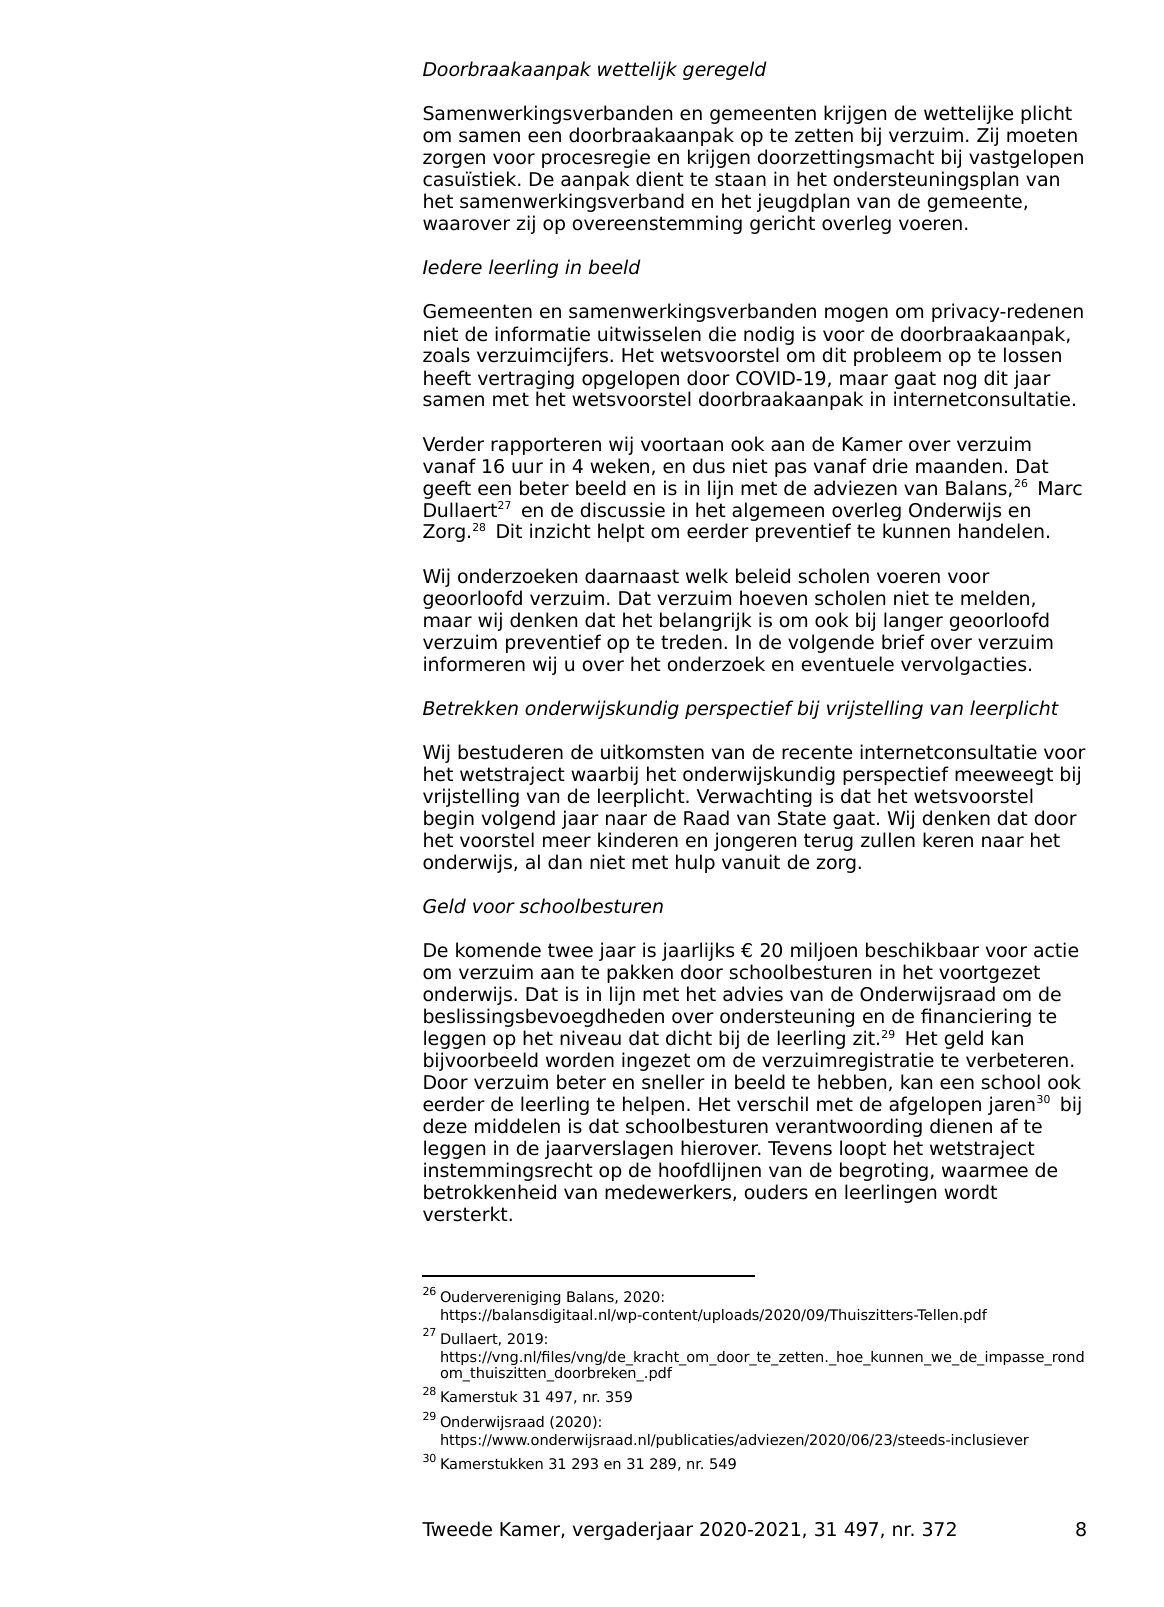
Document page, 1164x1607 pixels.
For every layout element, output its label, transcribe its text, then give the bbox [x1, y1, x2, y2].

text De komende twee jaar is jaarlijks € 20 miljoen beschikbaar voor actie om verzuim aan te pakken door schoolbesturen in het voortgezet onderwijs. Dat is in lijn met het advies van de Onderwijsraad om de beslissingsbevoegdheden over ondersteuning en de financiering te leggen op het niveau dat dicht bij de leerling zit. Het geld kan bijvoorbeeld worden ingezet om de verzuimregistratie te verbeteren. Door verzuim beter en sneller in beeld te hebben, kan een school ook eerder de leerling te helpen. Het verschil met de afgelopen jaren bij deze middelen is dat schoolbesturen verantwoording dienen af te leggen in de jaarverslagen hierover. Tevens loopt het wetstraject instemmingsrecht op de hoofdlijnen van de begroting, waarmee de betrokkenheid van medewerkers, ouders en leerlingen wordt versterkt. [422, 940, 1087, 1226]
subtitle Betrekken onderwijskundig perspectief bij vrijstelling van leerplicht [422, 698, 1087, 720]
text Kamerstukken 31 293 en 31 289, nr. 549 [422, 1452, 1087, 1474]
subtitle Geld voor schoolbesturen [422, 896, 1087, 918]
text Wij onderzoeken daarnaast welk beleid scholen voeren voor geoorloofd verzuim. Dat verzuim hoeven scholen niet te melden, maar wij denken dat het belangrijk is om ook bij langer geoorloofd verzuim preventief op te treden. In de volgende brief over verzuim informeren wij u over het onderzoek en eventuele vervolgacties. [422, 566, 1087, 676]
subtitle Doorbraakaanpak wettelijk geregeld [422, 59, 1087, 81]
text Verder rapporteren wij voortaan ook aan de Kamer over verzuim vanaf 16 uur in 4 weken, en dus niet pas vanaf drie maanden. Dat geeft een beter beeld en is in lijn met de adviezen van Balans, Marc Dullaert en de discussie in het algemeen overleg Onderwijs en Zorg. Dit inzicht helpt om eerder preventief te kunnen handelen. [422, 433, 1087, 543]
text Oudervereniging Balans, 2020: https://balansdigitaal.nl/wp-content/uploads/2020/09/Thuiszitters-Tellen.pdf [422, 1285, 1087, 1324]
text Onderwijsraad (2020): https://www.onderwijsraad.nl/publicaties/adviezen/2020/06/23/steeds-inclusiever [422, 1410, 1087, 1449]
text Dullaert, 2019: https://vng.nl/files/vng/de_kracht_om_door_te_zetten._hoe_kunnen_we_de_impasse_rondom_thuiszitten_doorbreken_.pdf [422, 1327, 1087, 1382]
subtitle Iedere leerling in beeld [422, 257, 1087, 279]
text Wij bestuderen de uitkomsten van de recente internetconsultatie voor het wetstraject waarbij het onderwijskundig perspectief meeweegt bij vrijstelling van de leerplicht. Verwachting is dat het wetsvoorstel begin volgend jaar naar de Raad van State gaat. Wij denken dat door het voorstel meer kinderen en jongeren terug zullen keren naar het onderwijs, al dan niet met hulp vanuit de zorg. [422, 742, 1087, 874]
text Samenwerkingsverbanden en gemeenten krijgen de wettelijke plicht om samen een doorbraakaanpak op te zetten bij verzuim. Zij moeten zorgen voor procesregie en krijgen doorzettingsmacht bij vastgelopen casuïstiek. De aanpak dient te staan in het ondersteuningsplan van het samenwerkingsverband en het jeugdplan van de gemeente, waarover zij op overeenstemming gericht overleg voeren. [422, 103, 1087, 235]
text Gemeenten en samenwerkingsverbanden mogen om privacy-redenen niet de informatie uitwisselen die nodig is voor de doorbraakaanpak, zoals verzuimcijfers. Het wetsvoorstel om dit probleem op te lossen heeft vertraging opgelopen door COVID-19, maar gaat nog dit jaar samen met het wetsvoorstel doorbraakaanpak in internetconsultatie. [422, 301, 1087, 411]
text Kamerstuk 31 497, nr. 359 [422, 1385, 1087, 1407]
